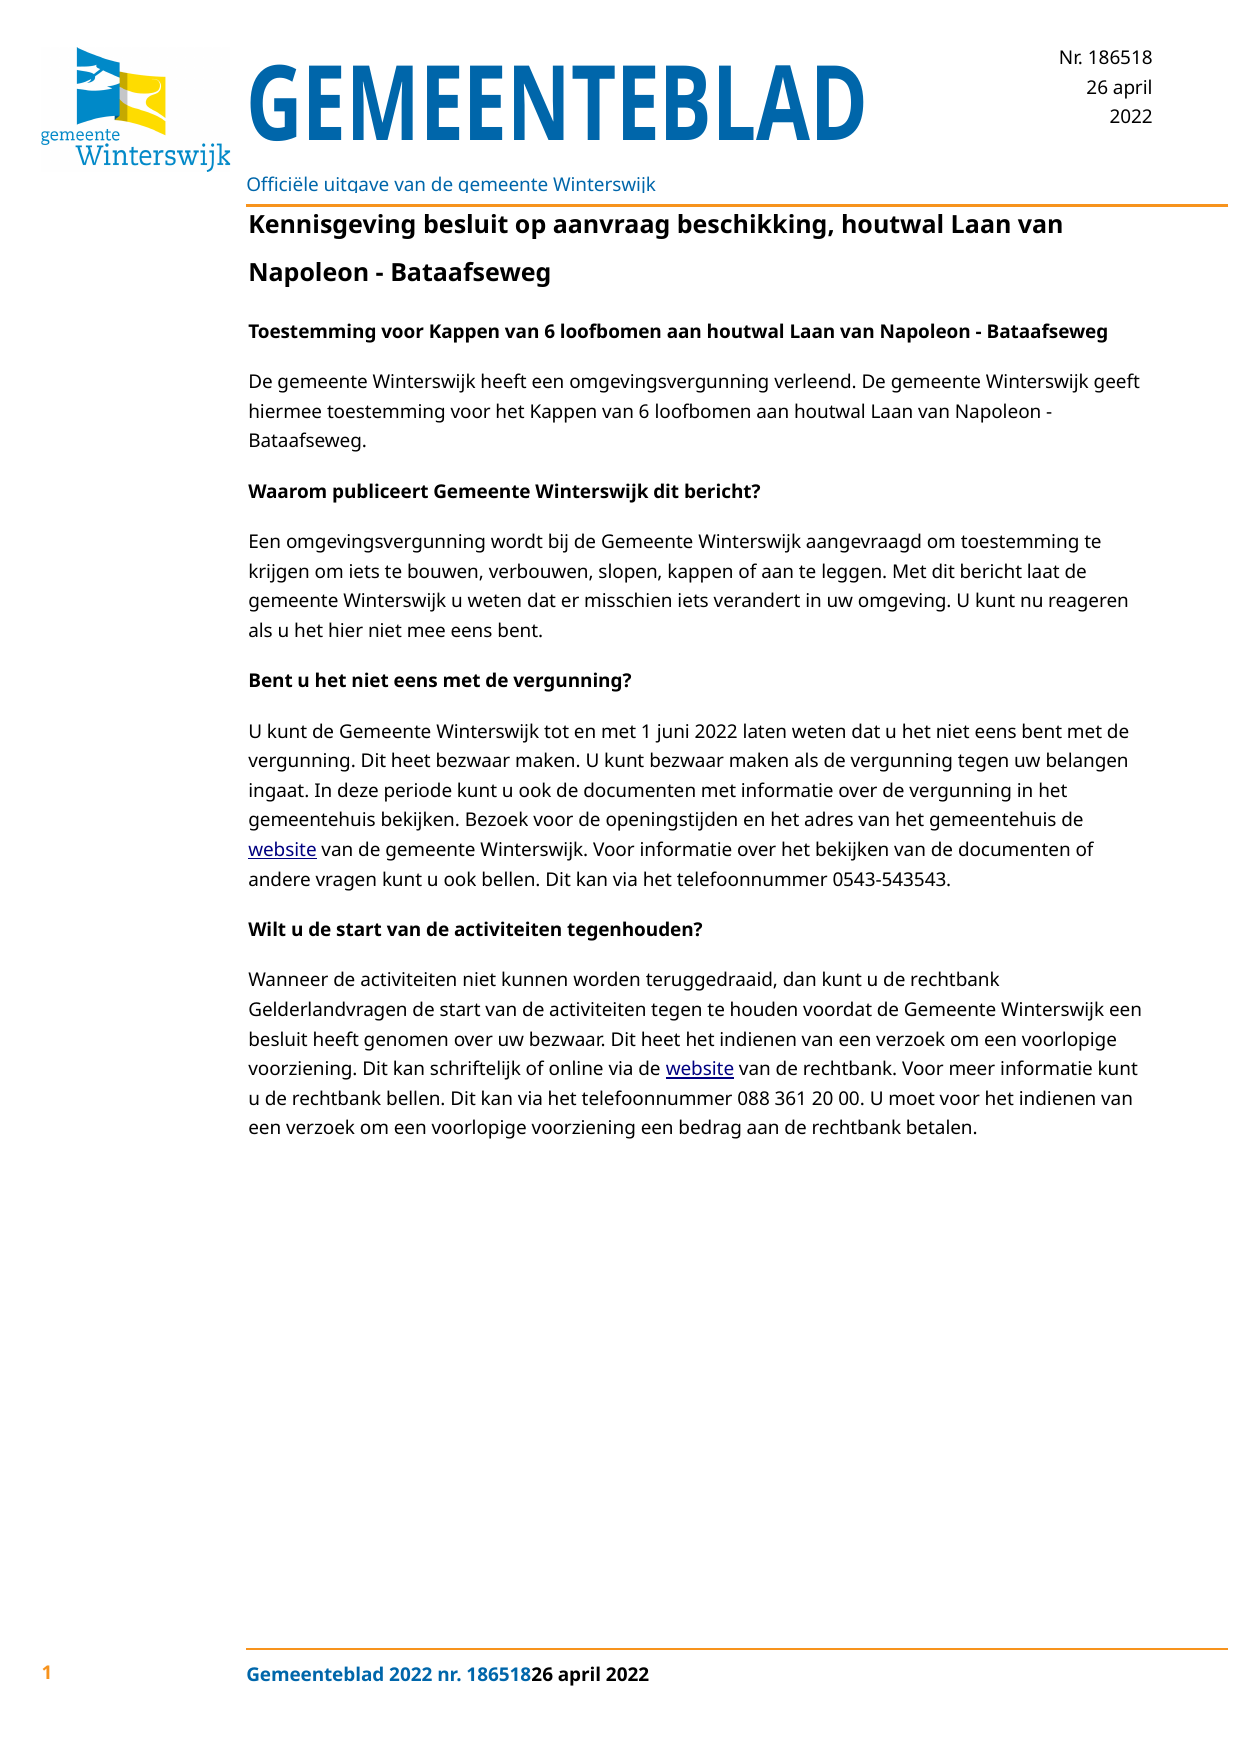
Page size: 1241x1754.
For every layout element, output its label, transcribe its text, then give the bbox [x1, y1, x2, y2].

picture [225, 153, 231, 162]
text Bent u het niet eens met de vergunning? [248, 667, 1152, 693]
text Een omgevingsvergunning wordt bij de Gemeente Winterswijk aangevraagd om toestemming te krijgen om iets te bouwen, verbouwen, slopen, kappen of aan te leggen. Met dit bericht laat de gemeente Winterswijk u weten dat er misschien iets verandert in uw omgeving. U kunt nu reageren als u het hier niet mee eens bent. [248, 528, 1152, 643]
picture [41, 47, 231, 172]
text U kunt de Gemeente Winterswijk tot en met 1 juni 2022 laten weten dat u het niet eens bent met de vergunning. Dit heet bezwaar maken. U kunt bezwaar maken als de vergunning tegen uw belangen ingaat. In deze periode kunt u ook de documenten met informatie over de vergunning in het gemeentehuis bekijken. Bezoek voor de openingstijden en het adres van het gemeentehuis de website van de gemeente Winterswijk. Voor informatie over het bekijken van de documenten of andere vragen kunt u ook bellen. Dit kan via het telefoonnummer 0543-543543. [248, 718, 1152, 892]
text De gemeente Winterswijk heeft een omgevingsvergunning verleend. De gemeente Winterswijk geeft hiermee toestemming voor het Kappen van 6 loofbomen aan houtwal Laan van Napoleon - Bataafseweg. [248, 368, 1152, 453]
text Toestemming voor Kappen van 6 loofbomen aan houtwal Laan van Napoleon - Bataafseweg [248, 318, 1152, 344]
text Kennisgeving besluit op aanvraag beschikking, houtwal Laan van Napoleon - Bataafseweg [248, 207, 1152, 288]
text Waarom publiceert Gemeente Winterswijk dit bericht? [248, 478, 1152, 504]
text Wilt u de start van de activiteiten tegenhouden? [248, 916, 1152, 942]
text Wanneer de activiteiten niet kunnen worden teruggedraaid, dan kunt u de rechtbank Gelderlandvragen de start van de activiteiten tegen te houden voordat de Gemeente Winterswijk een besluit heeft genomen over uw bezwaar. Dit heet het indienen van een verzoek om een voorlopige voorziening. Dit kan schriftelijk of online via de website van de rechtbank. Voor meer informatie kunt u de rechtbank bellen. Dit kan via het telefoonnummer 088 361 20 00. U moet voor het indienen van een verzoek om een voorlopige voorziening een bedrag aan de rechtbank betalen. [248, 967, 1152, 1140]
